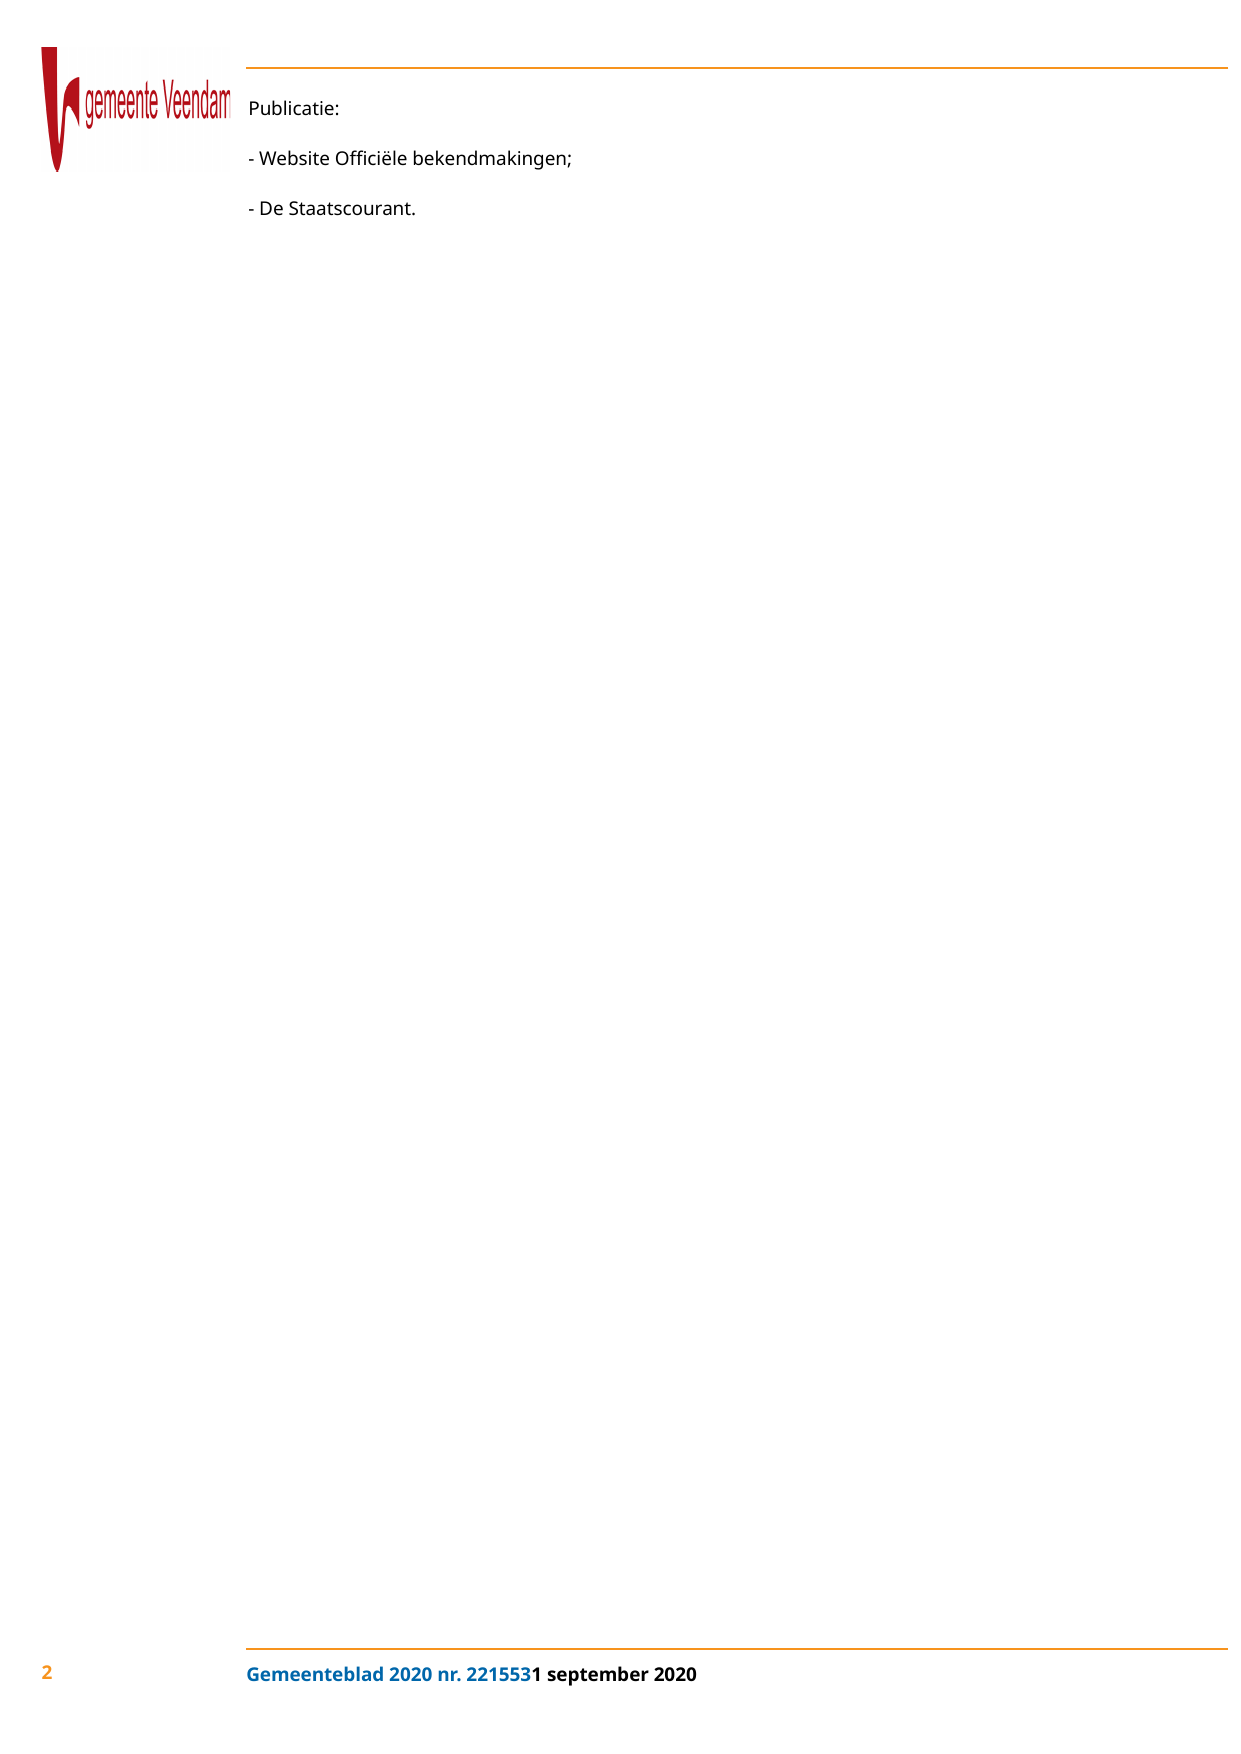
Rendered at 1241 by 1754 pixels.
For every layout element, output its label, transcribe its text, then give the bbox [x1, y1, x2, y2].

picture [41, 47, 231, 172]
text - De Staatscourant. [248, 196, 1152, 221]
text - Website Officiële bekendmakingen; [248, 145, 1152, 171]
text Publicatie: [248, 95, 1152, 121]
